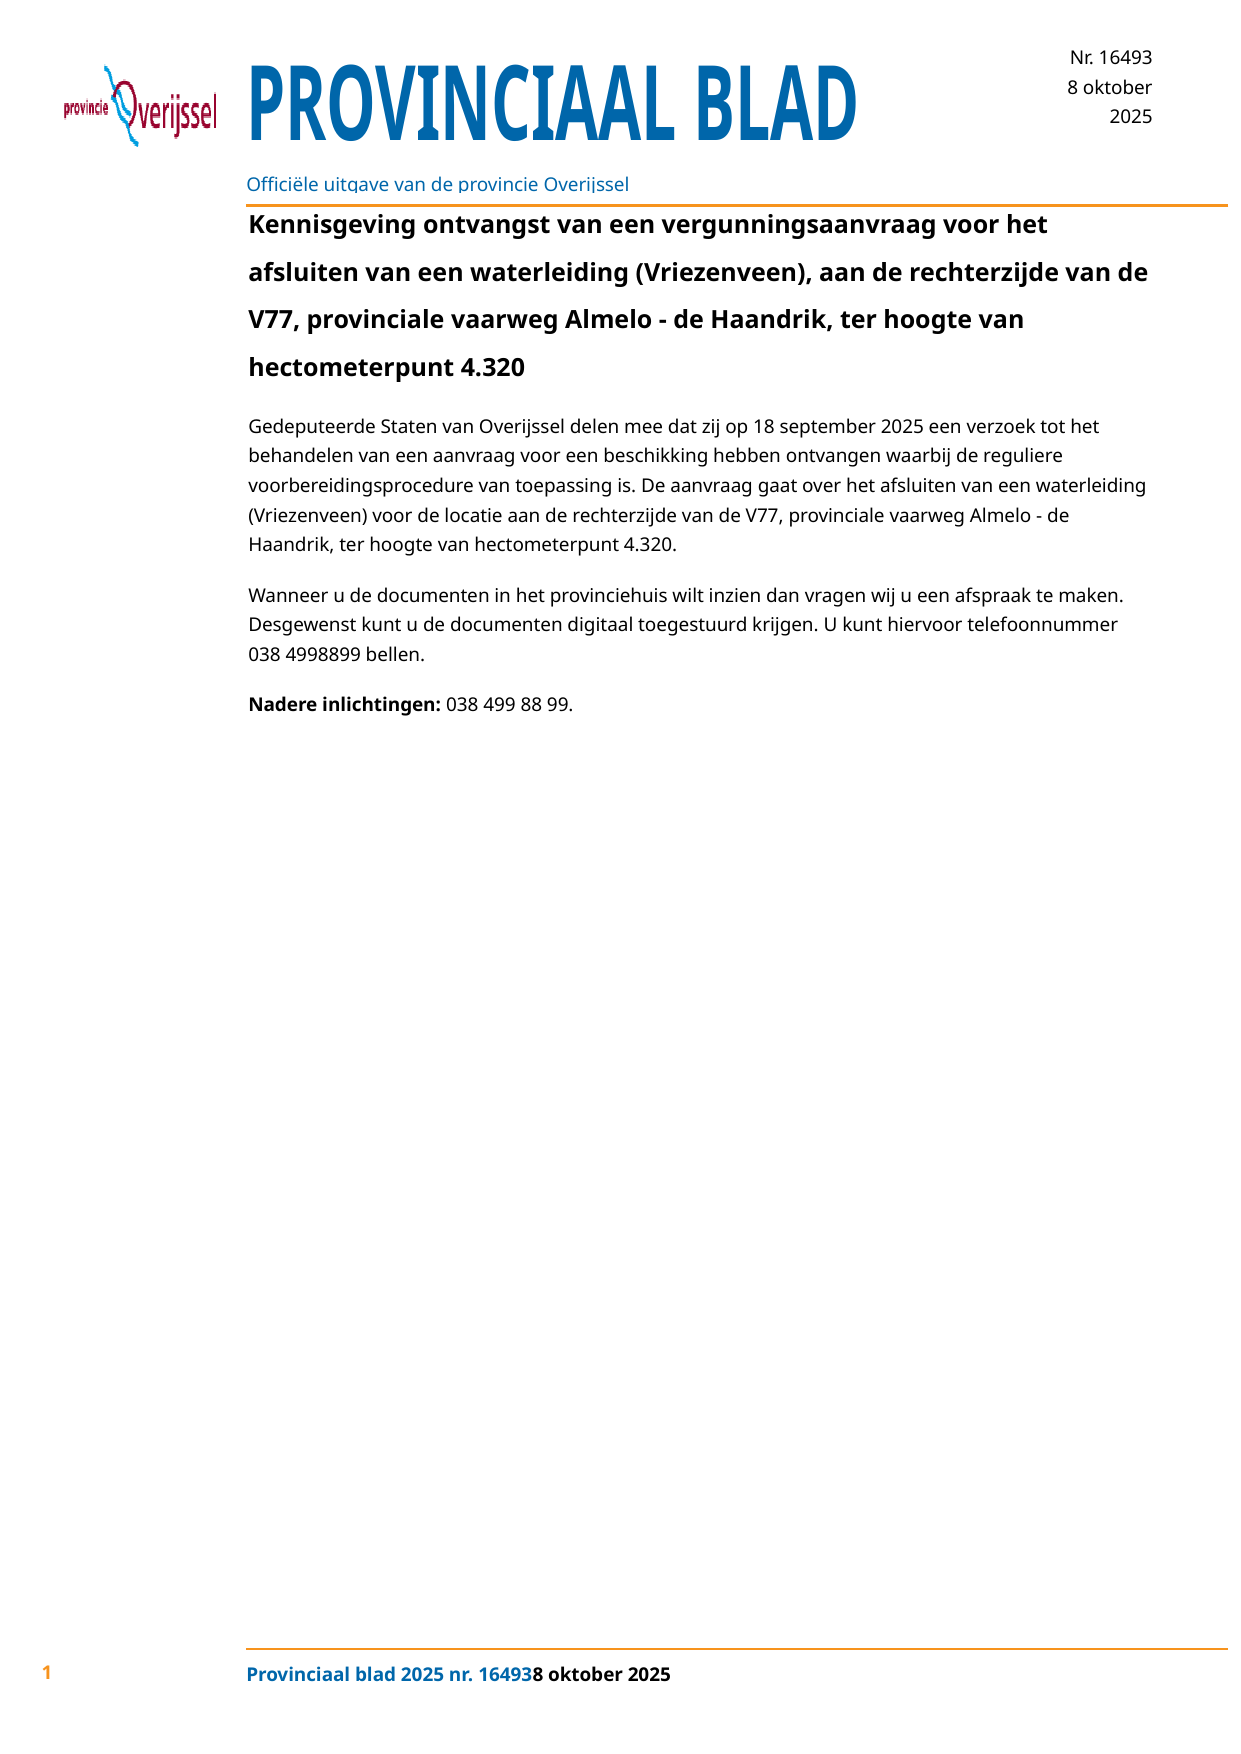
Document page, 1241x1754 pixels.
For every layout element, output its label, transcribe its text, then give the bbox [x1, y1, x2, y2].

text Kennisgeving ontvangst van een vergunningsaanvraag voor het afsluiten van een waterleiding (Vriezenveen), aan de rechterzijde van de V77, provinciale vaarweg Almelo - de Haandrik, ter hoogte van hectometerpunt 4.320 [248, 207, 1152, 384]
text Nadere inlichtingen: 038 499 88 99. [248, 691, 1152, 717]
picture [41, 47, 231, 172]
text Gedeputeerde Staten van Overijssel delen mee dat zij op 18 september 2025 een verzoek tot het behandelen van een aanvraag voor een beschikking hebben ontvangen waarbij de reguliere voorbereidingsprocedure van toepassing is. De aanvraag gaat over het afsluiten van een waterleiding (Vriezenveen) voor de locatie aan de rechterzijde van de V77, provinciale vaarweg Almelo - de Haandrik, ter hoogte van hectometerpunt 4.320. [248, 413, 1152, 557]
text Wanneer u de documenten in het provinciehuis wilt inzien dan vragen wij u een afspraak te maken. Desgewenst kunt u de documenten digitaal toegestuurd krijgen. U kunt hiervoor telefoonnummer 038 4998899 bellen. [248, 582, 1152, 667]
